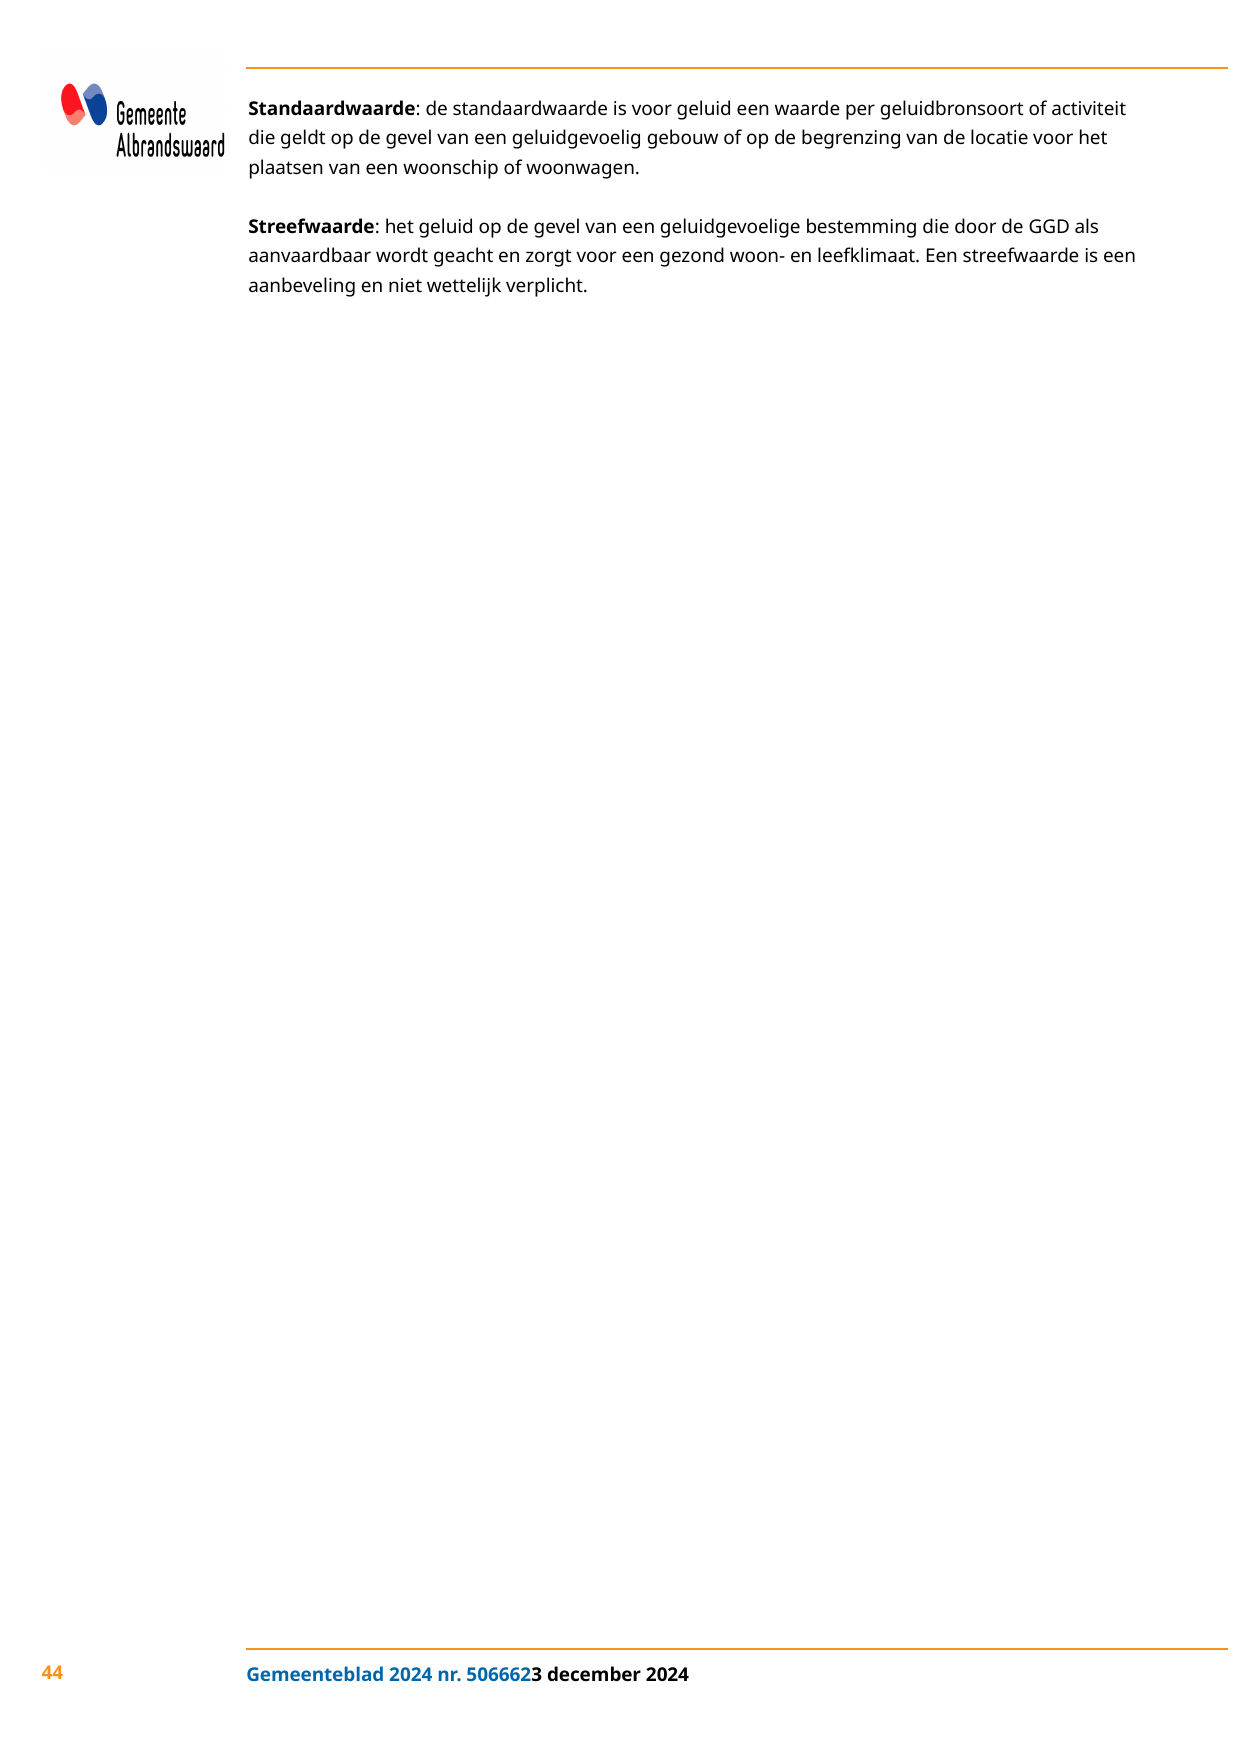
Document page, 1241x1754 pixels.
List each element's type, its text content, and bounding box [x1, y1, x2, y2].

text Streefwaarde: het geluid op de gevel van een geluidgevoelige bestemming die door de GGD als aanvaardbaar wordt geacht en zorgt voor een gezond woon- en leefklimaat. Een streefwaarde is een aanbeveling en niet wettelijk verplicht. [248, 213, 1152, 298]
text Standaardwaarde: de standaardwaarde is voor geluid een waarde per geluidbronsoort of activiteit die geldt op de gevel van een geluidgevoelig gebouw of op de begrenzing van de locatie voor het plaatsen van een woonschip of woonwagen. [248, 95, 1152, 180]
picture [41, 47, 231, 172]
